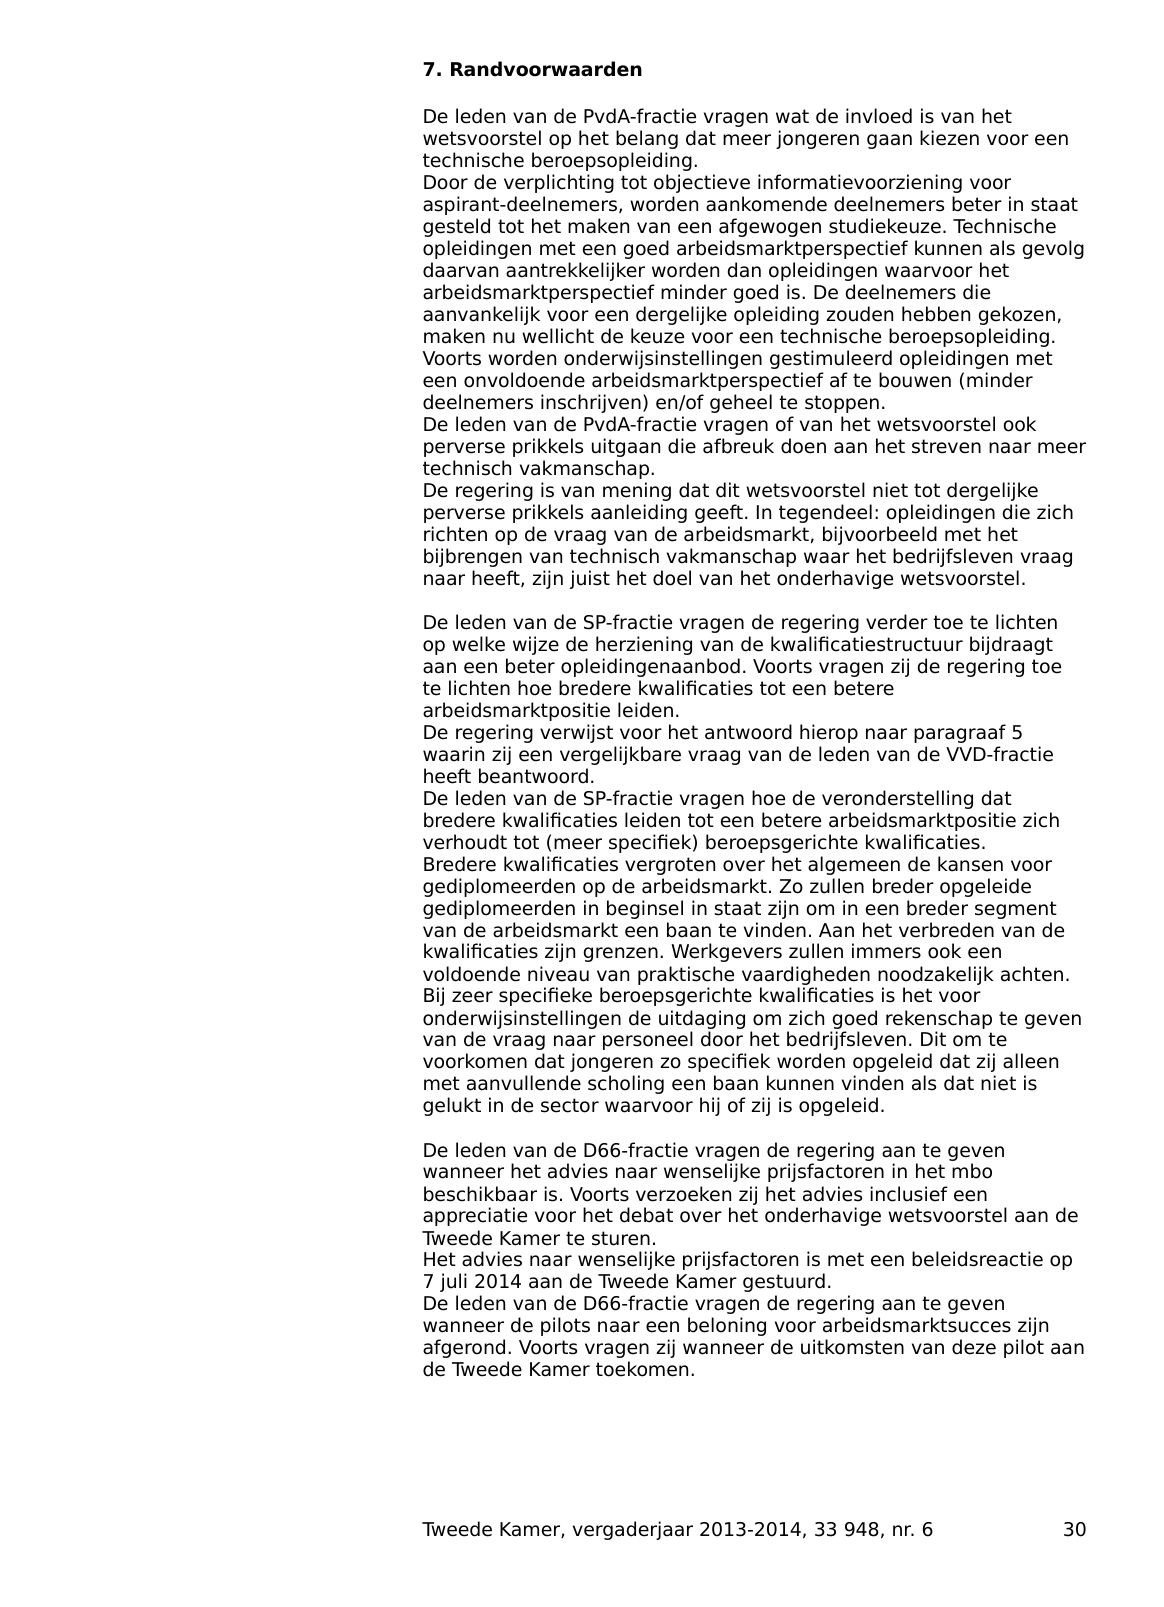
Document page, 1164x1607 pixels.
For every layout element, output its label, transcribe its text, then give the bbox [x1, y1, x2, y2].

text De leden van de SP-fractie vragen hoe de veronderstelling dat bredere kwalificaties leiden tot een betere arbeidsmarktpositie zich verhoudt tot (meer specifiek) beroepsgerichte kwalificaties. [422, 788, 1087, 853]
text Bredere kwalificaties vergroten over het algemeen de kansen voor gediplomeerden op de arbeidsmarkt. Zo zullen breder opgeleide gediplomeerden in beginsel in staat zijn om in een breder segment van de arbeidsmarkt een baan te vinden. Aan het verbreden van de kwalificaties zijn grenzen. Werkgevers zullen immers ook een voldoende niveau van praktische vaardigheden noodzakelijk achten. Bij zeer specifieke beroepsgerichte kwalificaties is het voor onderwijsinstellingen de uitdaging om zich goed rekenschap te geven van de vraag naar personeel door het bedrijfsleven. Dit om te voorkomen dat jongeren zo specifiek worden opgeleid dat zij alleen met aanvullende scholing een baan kunnen vinden als dat niet is gelukt in de sector waarvoor hij of zij is opgeleid. [422, 853, 1087, 1117]
text De regering is van mening dat dit wetsvoorstel niet tot dergelijke perverse prikkels aanleiding geeft. In tegendeel: opleidingen die zich richten op de vraag van de arbeidsmarkt, bijvoorbeeld met het bijbrengen van technisch vakmanschap waar het bedrijfsleven vraag naar heeft, zijn juist het doel van het onderhavige wetsvoorstel. [422, 480, 1087, 589]
text De leden van de PvdA-fractie vragen wat de invloed is van het wetsvoorstel op het belang dat meer jongeren gaan kiezen voor een technische beroepsopleiding. [422, 106, 1087, 172]
text De leden van de SP-fractie vragen de regering verder toe te lichten op welke wijze de herziening van de kwalificatiestructuur bijdraagt aan een beter opleidingenaanbod. Voorts vragen zij de regering toe te lichten hoe bredere kwalificaties tot een betere arbeidsmarktpositie leiden. [422, 612, 1087, 722]
text Door de verplichting tot objectieve informatievoorziening voor aspirant-deelnemers, worden aankomende deelnemers beter in staat gesteld tot het maken van een afgewogen studiekeuze. Technische opleidingen met een goed arbeidsmarktperspectief kunnen als gevolg daarvan aantrekkelijker worden dan opleidingen waarvoor het arbeidsmarktperspectief minder goed is. De deelnemers die aanvankelijk voor een dergelijke opleiding zouden hebben gekozen, maken nu wellicht de keuze voor een technische beroepsopleiding. Voorts worden onderwijsinstellingen gestimuleerd opleidingen met een onvoldoende arbeidsmarktperspectief af te bouwen (minder deelnemers inschrijven) en/of geheel te stoppen. [422, 172, 1087, 414]
text De leden van de D66-fractie vragen de regering aan te geven wanneer het advies naar wenselijke prijsfactoren in het mbo beschikbaar is. Voorts verzoeken zij het advies inclusief een appreciatie voor het debat over het onderhavige wetsvoorstel aan de Tweede Kamer te sturen. [422, 1139, 1087, 1249]
text De leden van de PvdA-fractie vragen of van het wetsvoorstel ook perverse prikkels uitgaan die afbreuk doen aan het streven naar meer technisch vakmanschap. [422, 414, 1087, 480]
text Het advies naar wenselijke prijsfactoren is met een beleidsreactie op 7 juli 2014 aan de Tweede Kamer gestuurd. [422, 1249, 1087, 1293]
text De regering verwijst voor het antwoord hierop naar paragraaf 5 waarin zij een vergelijkbare vraag van de leden van de VVD-fractie heeft beantwoord. [422, 722, 1087, 788]
text De leden van de D66-fractie vragen de regering aan te geven wanneer de pilots naar een beloning voor arbeidsmarktsucces zijn afgerond. Voorts vragen zij wanneer de uitkomsten van deze pilot aan de Tweede Kamer toekomen. [422, 1293, 1087, 1381]
subtitle 7. Randvoorwaarden [422, 59, 1087, 81]
